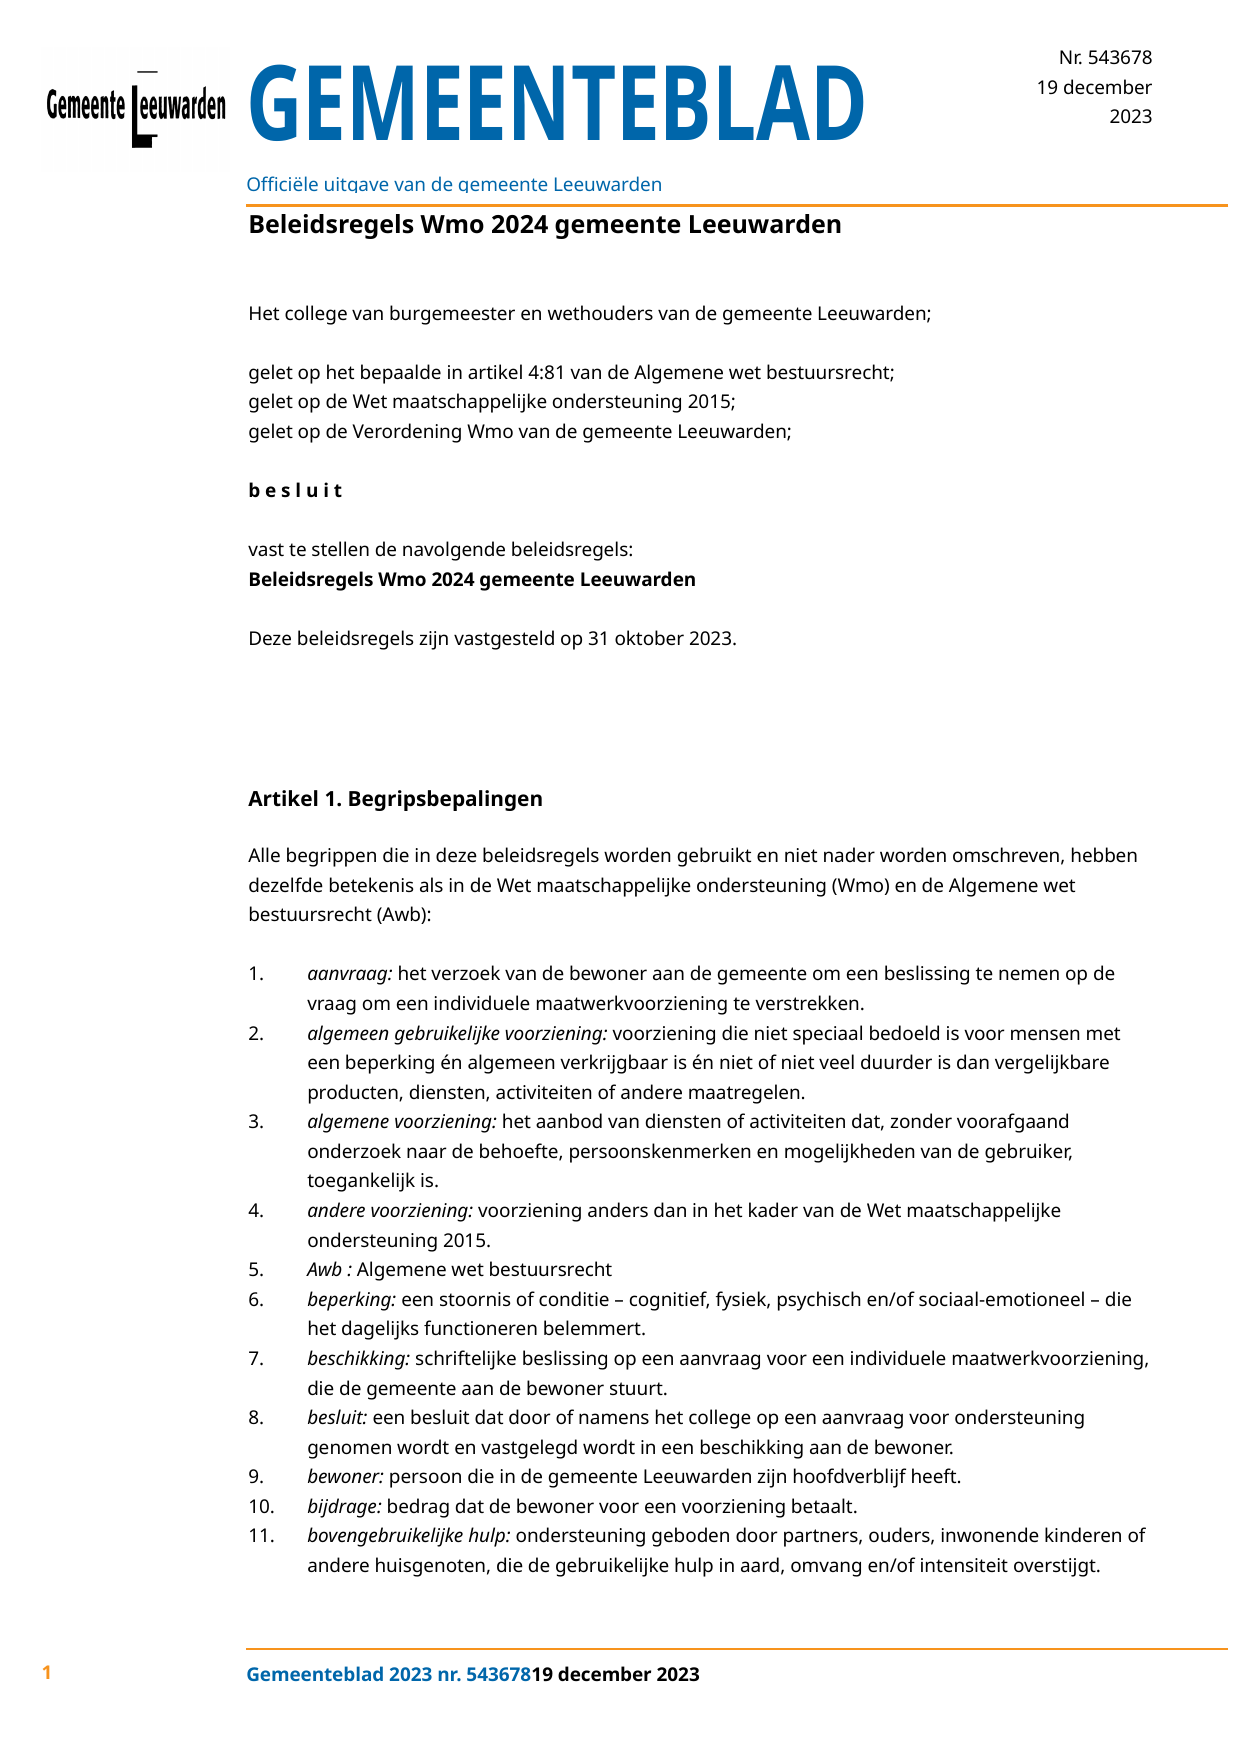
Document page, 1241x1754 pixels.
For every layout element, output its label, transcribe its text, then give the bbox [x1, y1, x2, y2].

text Alle begrippen die in deze beleidsregels worden gebruikt en niet nader worden omschreven, hebben dezelfde betekenis als in de Wet maatschappelijke ondersteuning (Wmo) en de Algemene wet bestuursrecht (Awb): [248, 842, 1152, 927]
list besluit: een besluit dat door of namens het college op een aanvraag voor ondersteuning genomen wordt en vastgelegd wordt in een beschikking aan de bewoner. [248, 1404, 1152, 1459]
list beperking: een stoornis of conditie – cognitief, fysiek, psychisch en/of sociaal-emotioneel – die het dagelijks functioneren belemmert. [248, 1286, 1152, 1341]
text Artikel 1. Begripsbepalingen [248, 784, 1152, 813]
text gelet op de Verordening Wmo van de gemeente Leeuwarden; [248, 418, 1152, 444]
list beschikking: schriftelijke beslissing op een aanvraag voor een individuele maatwerkvoorziening, die de gemeente aan de bewoner stuurt. [248, 1345, 1152, 1400]
list Awb : Algemene wet bestuursrecht [248, 1256, 1152, 1282]
picture [41, 47, 231, 172]
list bewoner: persoon die in de gemeente Leeuwarden zijn hoofdverblijf heeft. [248, 1463, 1152, 1489]
list algemene voorziening: het aanbod van diensten of activiteiten dat, zonder voorafgaand onderzoek naar de behoefte, persoonskenmerken en mogelijkheden van de gebruiker, toegankelijk is. [248, 1108, 1152, 1193]
text gelet op de Wet maatschappelijke ondersteuning 2015; [248, 389, 1152, 414]
list bijdrage: bedrag dat de bewoner voor een voorziening betaalt. [248, 1493, 1152, 1519]
text b e s l u i t [248, 477, 1152, 503]
text Het college van burgemeester en wethouders van de gemeente Leeuwarden; [248, 300, 1152, 326]
list algemeen gebruikelijke voorziening: voorziening die niet speciaal bedoeld is voor mensen met een beperking én algemeen verkrijgbaar is én niet of niet veel duurder is dan vergelijkbare producten, diensten, activiteiten of andere maatregelen. [248, 1020, 1152, 1104]
list bovengebruikelijke hulp: ondersteuning geboden door partners, ouders, inwonende kinderen of andere huisgenoten, die de gebruikelijke hulp in aard, omvang en/of intensiteit overstijgt. [248, 1523, 1152, 1578]
text Beleidsregels Wmo 2024 gemeente Leeuwarden [248, 566, 1152, 592]
list aanvraag: het verzoek van de bewoner aan de gemeente om een beslissing te nemen op de vraag om een individuele maatwerkvoorziening te verstrekken. [248, 961, 1152, 1016]
text Beleidsregels Wmo 2024 gemeente Leeuwarden [248, 207, 1152, 241]
text vast te stellen de navolgende beleidsregels: [248, 537, 1152, 562]
list andere voorziening: voorziening anders dan in het kader van de Wet maatschappelijke ondersteuning 2015. [248, 1197, 1152, 1252]
text gelet op het bepaalde in artikel 4:81 van de Algemene wet bestuursrecht; [248, 359, 1152, 385]
text Deze beleidsregels zijn vastgesteld op 31 oktober 2023. [248, 625, 1152, 651]
